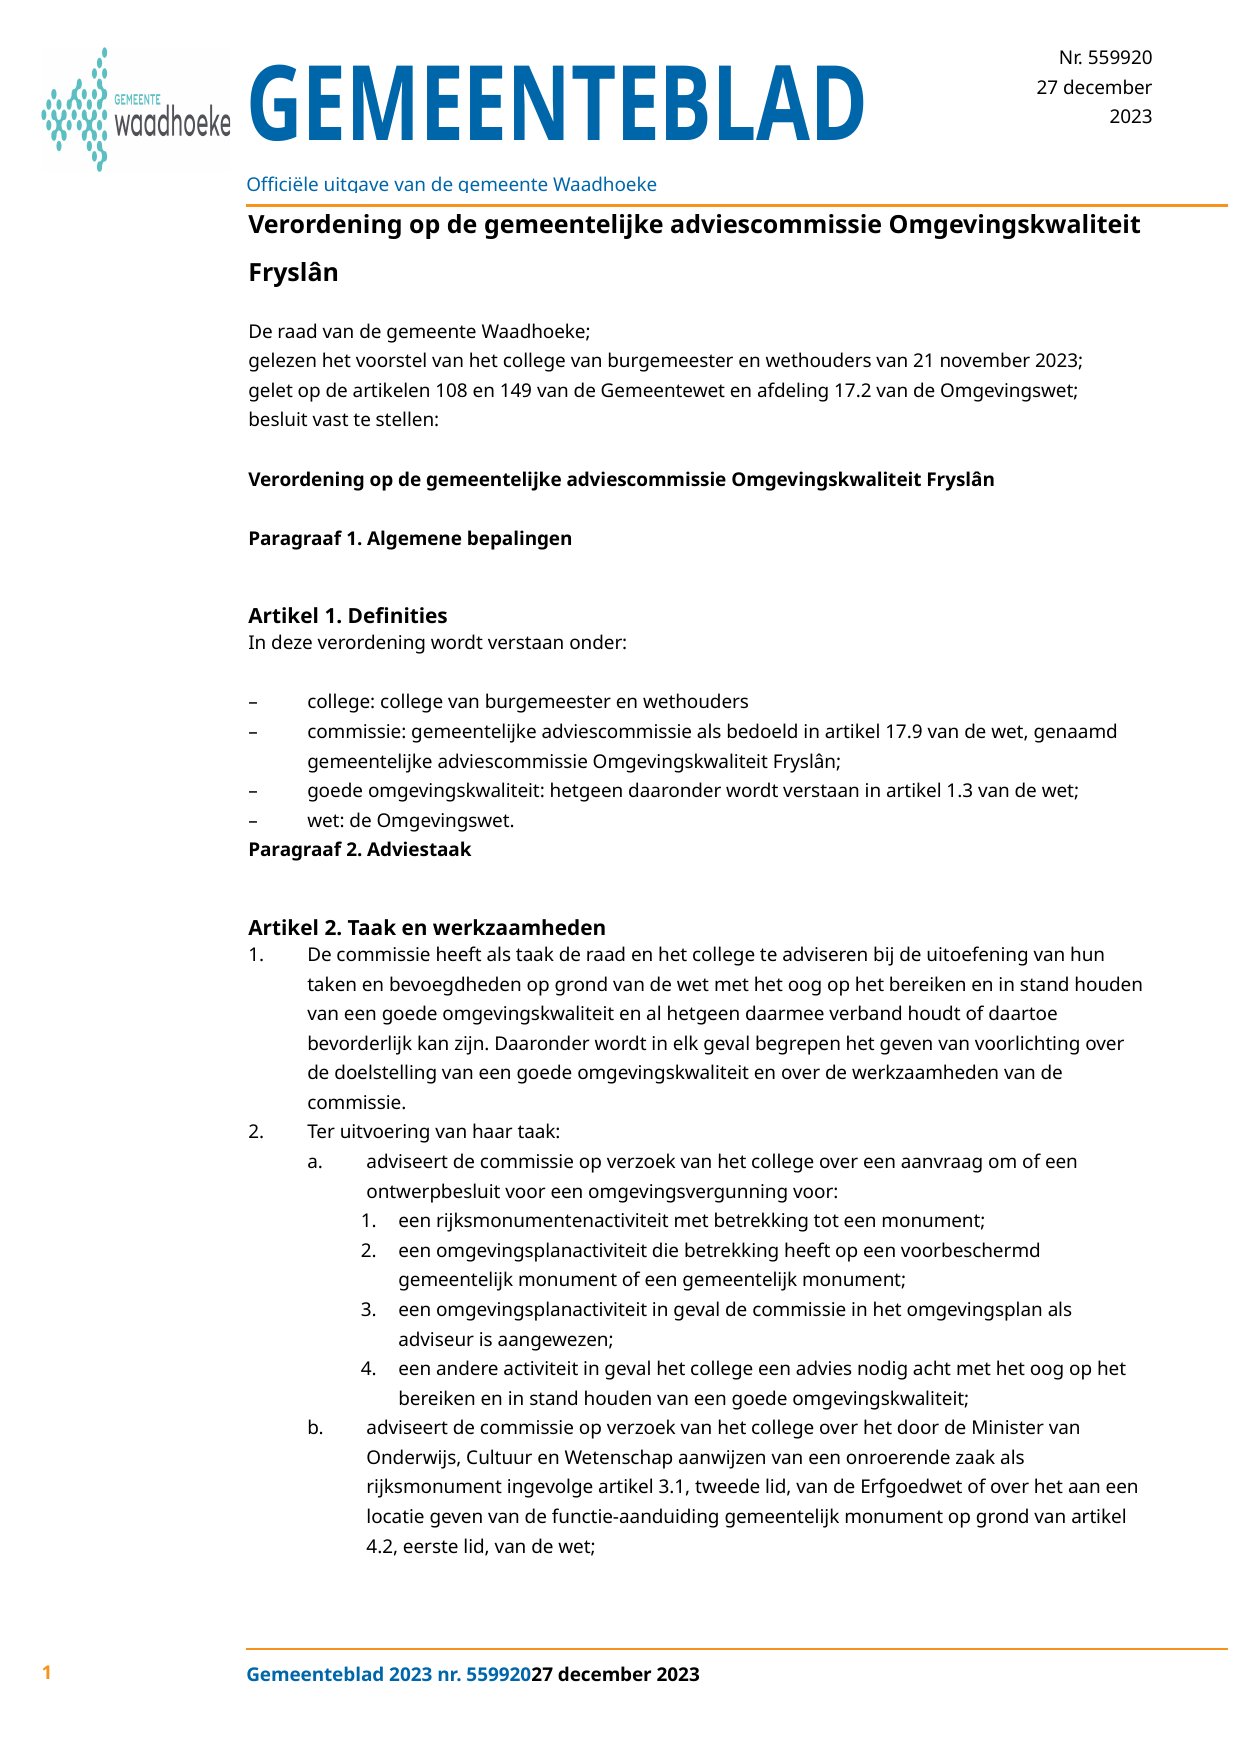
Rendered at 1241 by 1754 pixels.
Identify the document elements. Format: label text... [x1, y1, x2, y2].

text gelet op de artikelen 108 en 149 van de Gemeentewet en afdeling 17.2 van de Omgevingswet; [248, 377, 1152, 403]
picture [41, 47, 231, 172]
text gelezen het voorstel van het college van burgemeester en wethouders van 21 november 2023; [248, 347, 1152, 373]
list een andere activiteit in geval het college een advies nodig acht met het oog op het bereiken en in stand houden van een goede omgevingskwaliteit; [361, 1355, 1152, 1411]
text Verordening op de gemeentelijke adviescommissie Omgevingskwaliteit Fryslân [248, 207, 1152, 288]
list goede omgevingskwaliteit: hetgeen daaronder wordt verstaan in artikel 1.3 van de wet; [248, 777, 1152, 803]
list een omgevingsplanactiviteit in geval de commissie in het omgevingsplan als adviseur is aangewezen; [361, 1296, 1152, 1352]
list een omgevingsplanactiviteit die betrekking heeft op een voorbeschermd gemeentelijk monument of een gemeentelijk monument; [361, 1237, 1152, 1292]
text Artikel 1. Definities [248, 601, 1152, 629]
text besluit vast te stellen: [248, 407, 1152, 432]
list college: college van burgemeester en wethouders [248, 689, 1152, 714]
text Paragraaf 1. Algemene bepalingen [248, 525, 1152, 551]
text Paragraaf 2. Adviestaak [248, 837, 1152, 862]
text In deze verordening wordt verstaan onder: [248, 629, 1152, 655]
list Ter uitvoering van haar taak: [248, 1119, 1152, 1144]
text Artikel 2. Taak en werkzaamheden [248, 913, 1152, 941]
list adviseert de commissie op verzoek van het college over het door de Minister van Onderwijs, Cultuur en Wetenschap aanwijzen van een onroerende zaak als rijksmonument ingevolge artikel 3.1, tweede lid, van de Erfgoedwet of over het aan een locatie geven van de functie-aanduiding gemeentelijk monument op grond van artikel 4.2, eerste lid, van de wet; [307, 1414, 1152, 1559]
list De commissie heeft als taak de raad en het college te adviseren bij de uitoefening van hun taken en bevoegdheden op grond van de wet met het oog op het bereiken en in stand houden van een goede omgevingskwaliteit en al hetgeen daarmee verband houdt of daartoe bevorderlijk kan zijn. Daaronder wordt in elk geval begrepen het geven van voorlichting over de doelstelling van een goede omgevingskwaliteit en over de werkzaamheden van de commissie. [248, 941, 1152, 1115]
text Verordening op de gemeentelijke adviescommissie Omgevingskwaliteit Fryslân [248, 466, 1152, 492]
text De raad van de gemeente Waadhoeke; [248, 318, 1152, 344]
list wet: de Omgevingswet. [248, 807, 1152, 833]
list commissie: gemeentelijke adviescommissie als bedoeld in artikel 17.9 van de wet, genaamd gemeentelijke adviescommissie Omgevingskwaliteit Fryslân; [248, 718, 1152, 774]
list een rijksmonumentenactiviteit met betrekking tot een monument; [361, 1207, 1152, 1233]
list adviseert de commissie op verzoek van het college over een aanvraag om of een ontwerpbesluit voor een omgevingsvergunning voor: [307, 1148, 1152, 1204]
